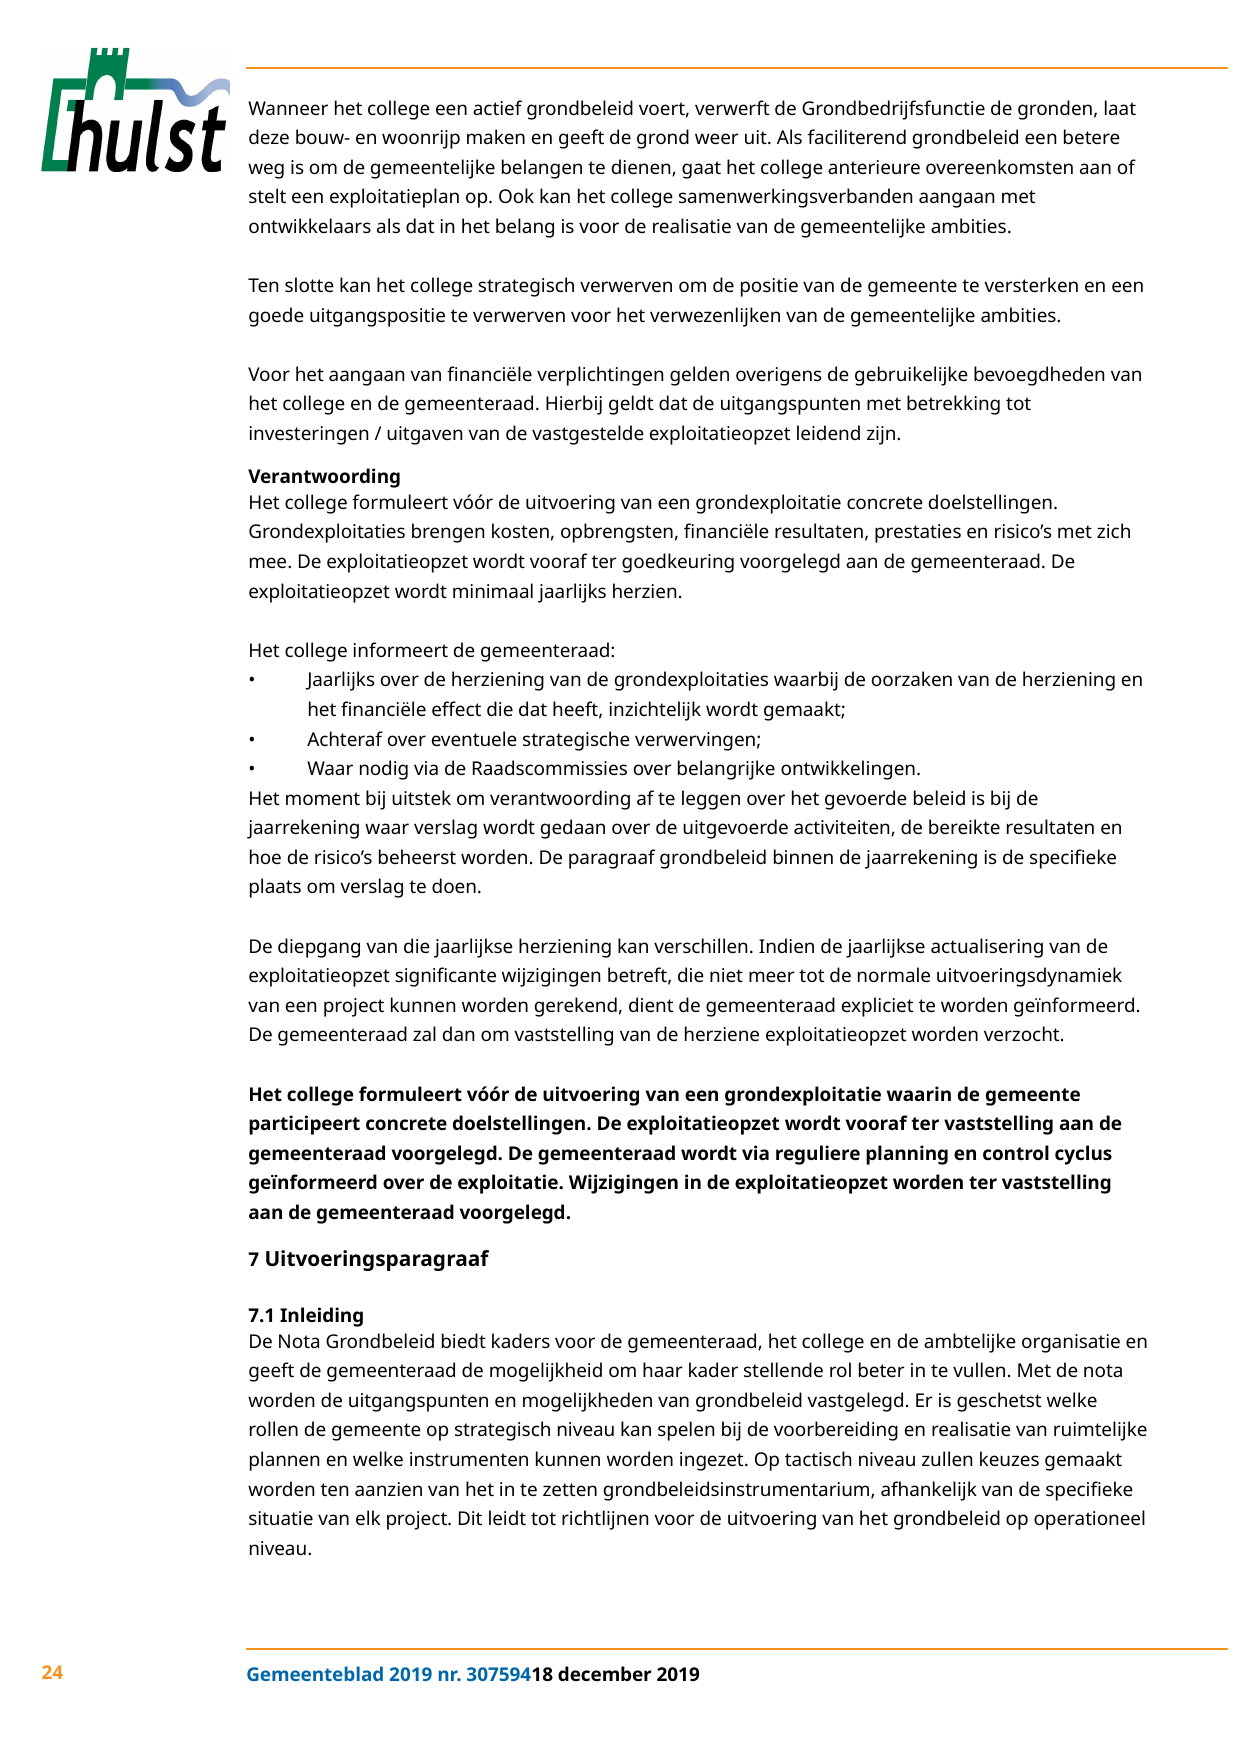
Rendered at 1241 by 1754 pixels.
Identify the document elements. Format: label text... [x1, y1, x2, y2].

text De diepgang van die jaarlijkse herziening kan verschillen. Indien de jaarlijkse actualisering van de exploitatieopzet significante wijzigingen betreft, die niet meer tot de normale uitvoeringsdynamiek van een project kunnen worden gerekend, dient de gemeenteraad expliciet te worden geïnformeerd. De gemeenteraad zal dan om vaststelling van de herziene exploitatieopzet worden verzocht. [248, 933, 1152, 1047]
list Waar nodig via de Raadscommissies over belangrijke ontwikkelingen. [248, 755, 1152, 781]
picture [41, 47, 231, 172]
text Het college formuleert vóór de uitvoering van een grondexploitatie concrete doelstellingen. Grondexploitaties brengen kosten, opbrengsten, financiële resultaten, prestaties en risico’s met zich mee. De exploitatieopzet wordt vooraf ter goedkeuring voorgelegd aan de gemeenteraad. De exploitatieopzet wordt minimaal jaarlijks herzien. [248, 489, 1152, 603]
text 7 Uitvoeringsparagraaf [248, 1244, 1152, 1273]
text Voor het aangaan van financiële verplichtingen gelden overigens de gebruikelijke bevoegdheden van het college en de gemeenteraad. Hierbij geldt dat de uitgangspunten met betrekking tot investeringen / uitgaven van de vastgestelde exploitatieopzet leidend zijn. [248, 361, 1152, 446]
table_header Het college formuleert vóór de uitvoering van een grondexploitatie waarin de gemeente participeert concrete doelstellingen. De exploitatieopzet wordt vooraf ter vaststelling aan de gemeenteraad voorgelegd. De gemeenteraad wordt via reguliere planning en control cyclus geïnformeerd over de exploitatie. Wijzigingen in de exploitatieopzet worden ter vaststelling aan de gemeenteraad voorgelegd. [248, 1081, 1152, 1225]
text Het college informeert de gemeenteraad: [248, 637, 1152, 663]
text Ten slotte kan het college strategisch verwerven om de positie van de gemeente te versterken en een goede uitgangspositie te verwerven voor het verwezenlijken van de gemeentelijke ambities. [248, 272, 1152, 328]
text Wanneer het college een actief grondbeleid voert, verwerft de Grondbedrijfsfunctie de gronden, laat deze bouw- en woonrijp maken en geeft de grond weer uit. Als faciliterend grondbeleid een betere weg is om de gemeentelijke belangen te dienen, gaat het college anterieure overeenkomsten aan of stelt een exploitatieplan op. Ook kan het college samenwerkingsverbanden aangaan met ontwikkelaars als dat in het belang is voor de realisatie van de gemeentelijke ambities. [248, 95, 1152, 239]
list Jaarlijks over de herziening van de grondexploitaties waarbij de oorzaken van de herziening en het financiële effect die dat heeft, inzichtelijk wordt gemaakt; [248, 667, 1152, 722]
text Verantwoording [248, 463, 1152, 489]
text 7.1 Inleiding [248, 1302, 1152, 1328]
list Achteraf over eventuele strategische verwervingen; [248, 726, 1152, 751]
text Het moment bij uitstek om verantwoording af te leggen over het gevoerde beleid is bij de jaarrekening waar verslag wordt gedaan over de uitgevoerde activiteiten, de bereikte resultaten en hoe de risico’s beheerst worden. De paragraaf grondbeleid binnen de jaarrekening is de specifieke plaats om verslag te doen. [248, 785, 1152, 899]
text De Nota Grondbeleid biedt kaders voor de gemeenteraad, het college en de ambtelijke organisatie en geeft de gemeenteraad de mogelijkheid om haar kader stellende rol beter in te vullen. Met de nota worden de uitgangspunten en mogelijkheden van grondbeleid vastgelegd. Er is geschetst welke rollen de gemeente op strategisch niveau kan spelen bij de voorbereiding en realisatie van ruimtelijke plannen en welke instrumenten kunnen worden ingezet. Op tactisch niveau zullen keuzes gemaakt worden ten aanzien van het in te zetten grondbeleidsinstrumentarium, afhankelijk van de specifieke situatie van elk project. Dit leidt tot richtlijnen voor de uitvoering van het grondbeleid op operationeel niveau. [248, 1328, 1152, 1561]
